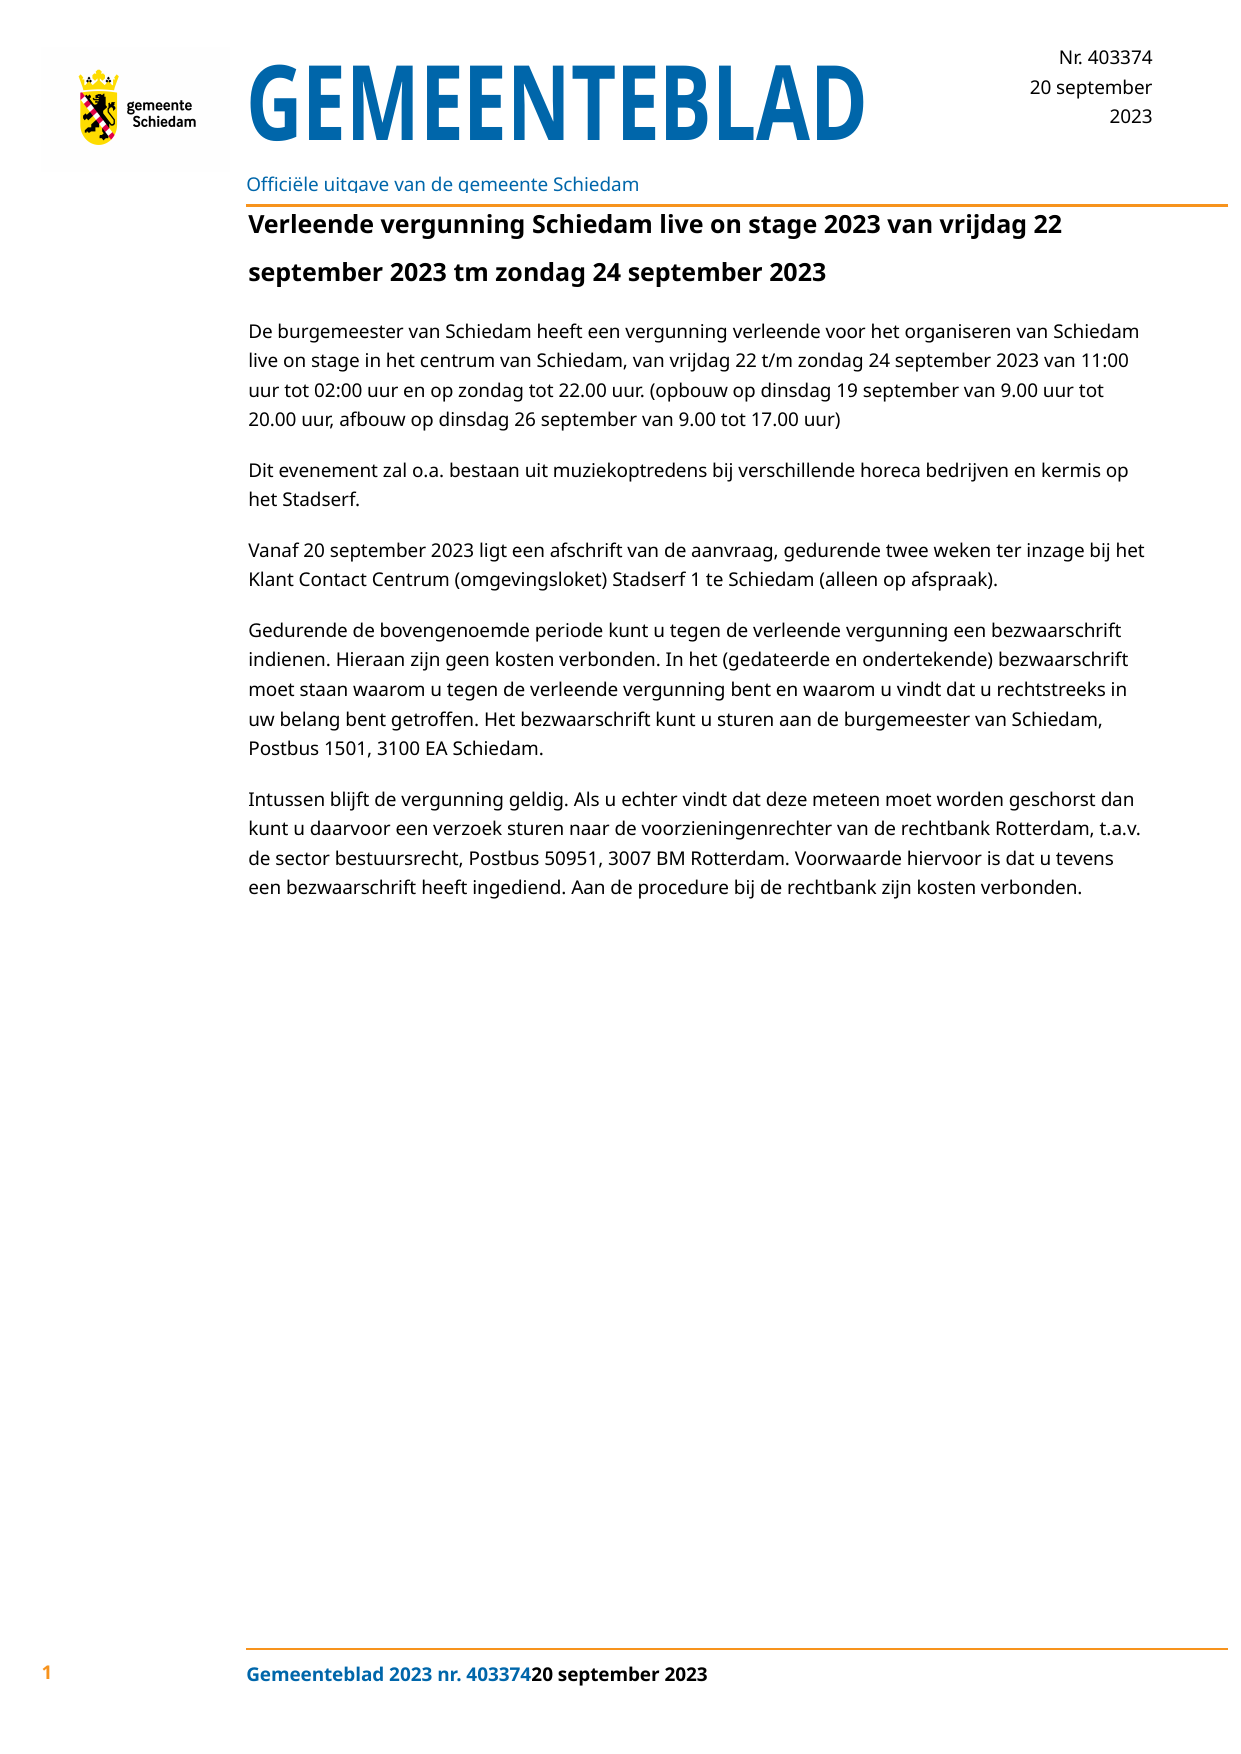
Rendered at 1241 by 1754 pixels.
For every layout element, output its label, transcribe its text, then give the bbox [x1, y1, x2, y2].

text Vanaf 20 september 2023 ligt een afschrift van de aanvraag, gedurende twee weken ter inzage bij het Klant Contact Centrum (omgevingsloket) Stadserf 1 te Schiedam (alleen op afspraak). [248, 537, 1152, 592]
picture [41, 47, 231, 172]
text Dit evenement zal o.a. bestaan uit muziekoptredens bij verschillende horeca bedrijven en kermis op het Stadserf. [248, 457, 1152, 512]
text Intussen blijft de vergunning geldig. Als u echter vindt dat deze meteen moet worden geschorst dan kunt u daarvoor een verzoek sturen naar de voorzieningenrechter van de rechtbank Rotterdam, t.a.v. de sector bestuursrecht, Postbus 50951, 3007 BM Rotterdam. Voorwaarde hiervoor is dat u tevens een bezwaarschrift heeft ingediend. Aan de procedure bij de rechtbank zijn kosten verbonden. [248, 786, 1152, 900]
text Gedurende de bovengenoemde periode kunt u tegen de verleende vergunning een bezwaarschrift indienen. Hieraan zijn geen kosten verbonden. In het (gedateerde en ondertekende) bezwaarschrift moet staan waarom u tegen de verleende vergunning bent en waarom u vindt dat u rechtstreeks in uw belang bent getroffen. Het bezwaarschrift kunt u sturen aan de burgemeester van Schiedam, Postbus 1501, 3100 EA Schiedam. [248, 617, 1152, 761]
text De burgemeester van Schiedam heeft een vergunning verleende voor het organiseren van Schiedam live on stage in het centrum van Schiedam, van vrijdag 22 t/m zondag 24 september 2023 van 11:00 uur tot 02:00 uur en op zondag tot 22.00 uur. (opbouw op dinsdag 19 september van 9.00 uur tot 20.00 uur, afbouw op dinsdag 26 september van 9.00 tot 17.00 uur) [248, 318, 1152, 432]
text Verleende vergunning Schiedam live on stage 2023 van vrijdag 22 september 2023 tm zondag 24 september 2023 [248, 207, 1152, 288]
